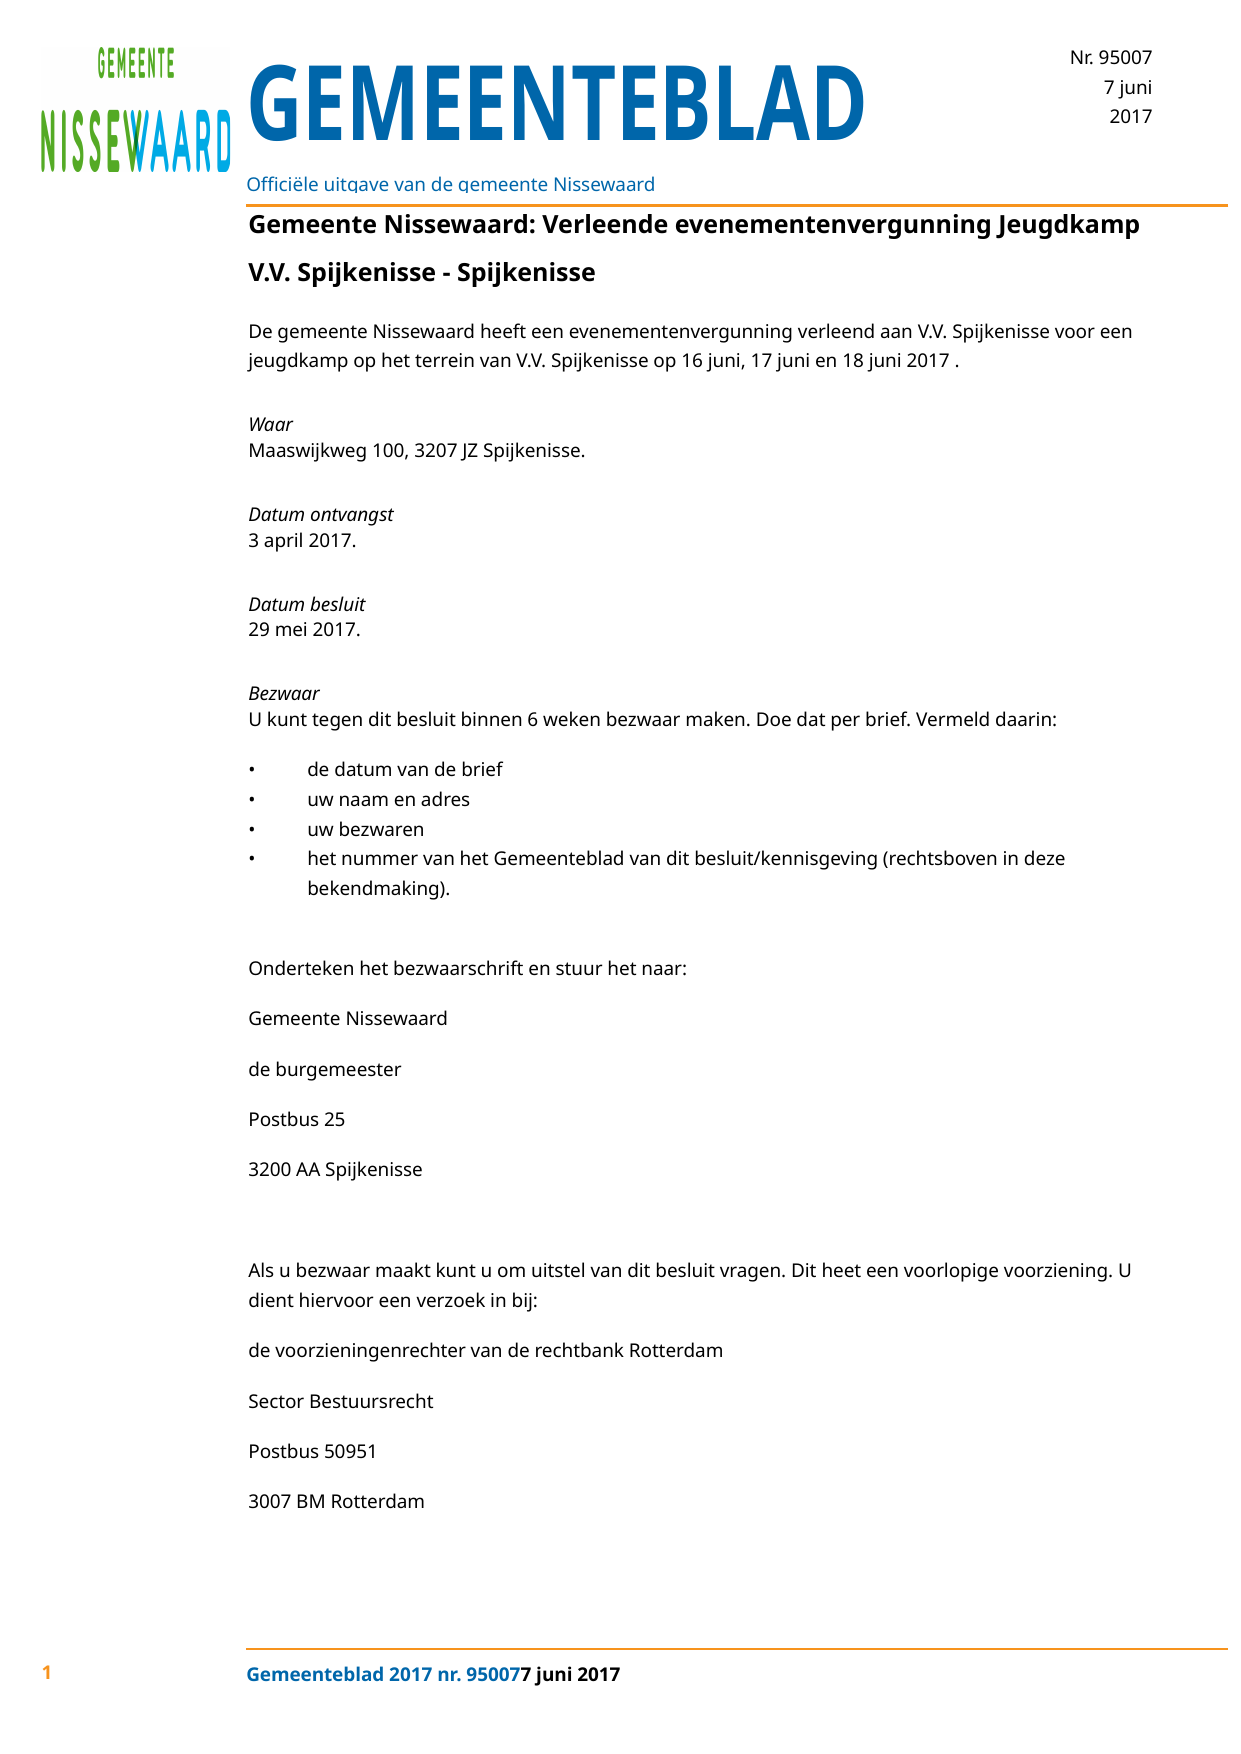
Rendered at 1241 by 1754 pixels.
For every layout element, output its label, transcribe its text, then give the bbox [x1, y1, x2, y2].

picture [176, 157, 187, 172]
picture [222, 122, 227, 160]
list uw naam en adres [248, 786, 1152, 812]
text de voorzieningenrechter van de rechtbank Rotterdam [248, 1337, 1152, 1363]
text 3200 AA Spijkenisse [248, 1157, 1152, 1182]
picture [200, 151, 206, 172]
text Waar [248, 411, 1152, 437]
text Als u bezwaar maakt kunt u om uitstel van dit besluit vragen. Dit heet een voorlopige voorziening. U dient hiervoor een verzoek in bij: [248, 1257, 1152, 1313]
text Maaswijkweg 100, 3207 JZ Spijkenisse. [248, 437, 1152, 463]
text Datum ontvangst [248, 501, 1152, 527]
picture [41, 47, 231, 172]
text De gemeente Nissewaard heeft een evenementenvergunning verleend aan V.V. Spijkenisse voor een jeugdkamp op het terrein van V.V. Spijkenisse op 16 juni, 17 juni en 18 juni 2017 . [248, 318, 1152, 373]
picture [154, 157, 165, 172]
text Postbus 25 [248, 1106, 1152, 1132]
text 29 mei 2017. [248, 617, 1152, 642]
text 3007 BM Rotterdam [248, 1489, 1152, 1514]
text Bezwaar [248, 681, 1152, 706]
text Gemeente Nissewaard [248, 1005, 1152, 1031]
list de datum van de brief [248, 757, 1152, 782]
text Onderteken het bezwaarschrift en stuur het naar: [248, 955, 1152, 981]
picture [201, 122, 206, 138]
text Postbus 50951 [248, 1438, 1152, 1464]
text Sector Bestuursrecht [248, 1388, 1152, 1414]
text Gemeente Nissewaard: Verleende evenementenvergunning Jeugdkamp V.V. Spijkenisse - Spijkenisse [248, 207, 1152, 288]
list uw bezwaren [248, 816, 1152, 842]
list het nummer van het Gemeenteblad van dit besluit/kennisgeving (rechtsboven in deze bekendmaking). [248, 845, 1152, 901]
text 3 april 2017. [248, 527, 1152, 553]
text de burgemeester [248, 1056, 1152, 1082]
text U kunt tegen dit besluit binnen 6 weken bezwaar maken. Doe dat per brief. Vermeld daarin: [248, 706, 1152, 732]
text Datum besluit [248, 591, 1152, 617]
